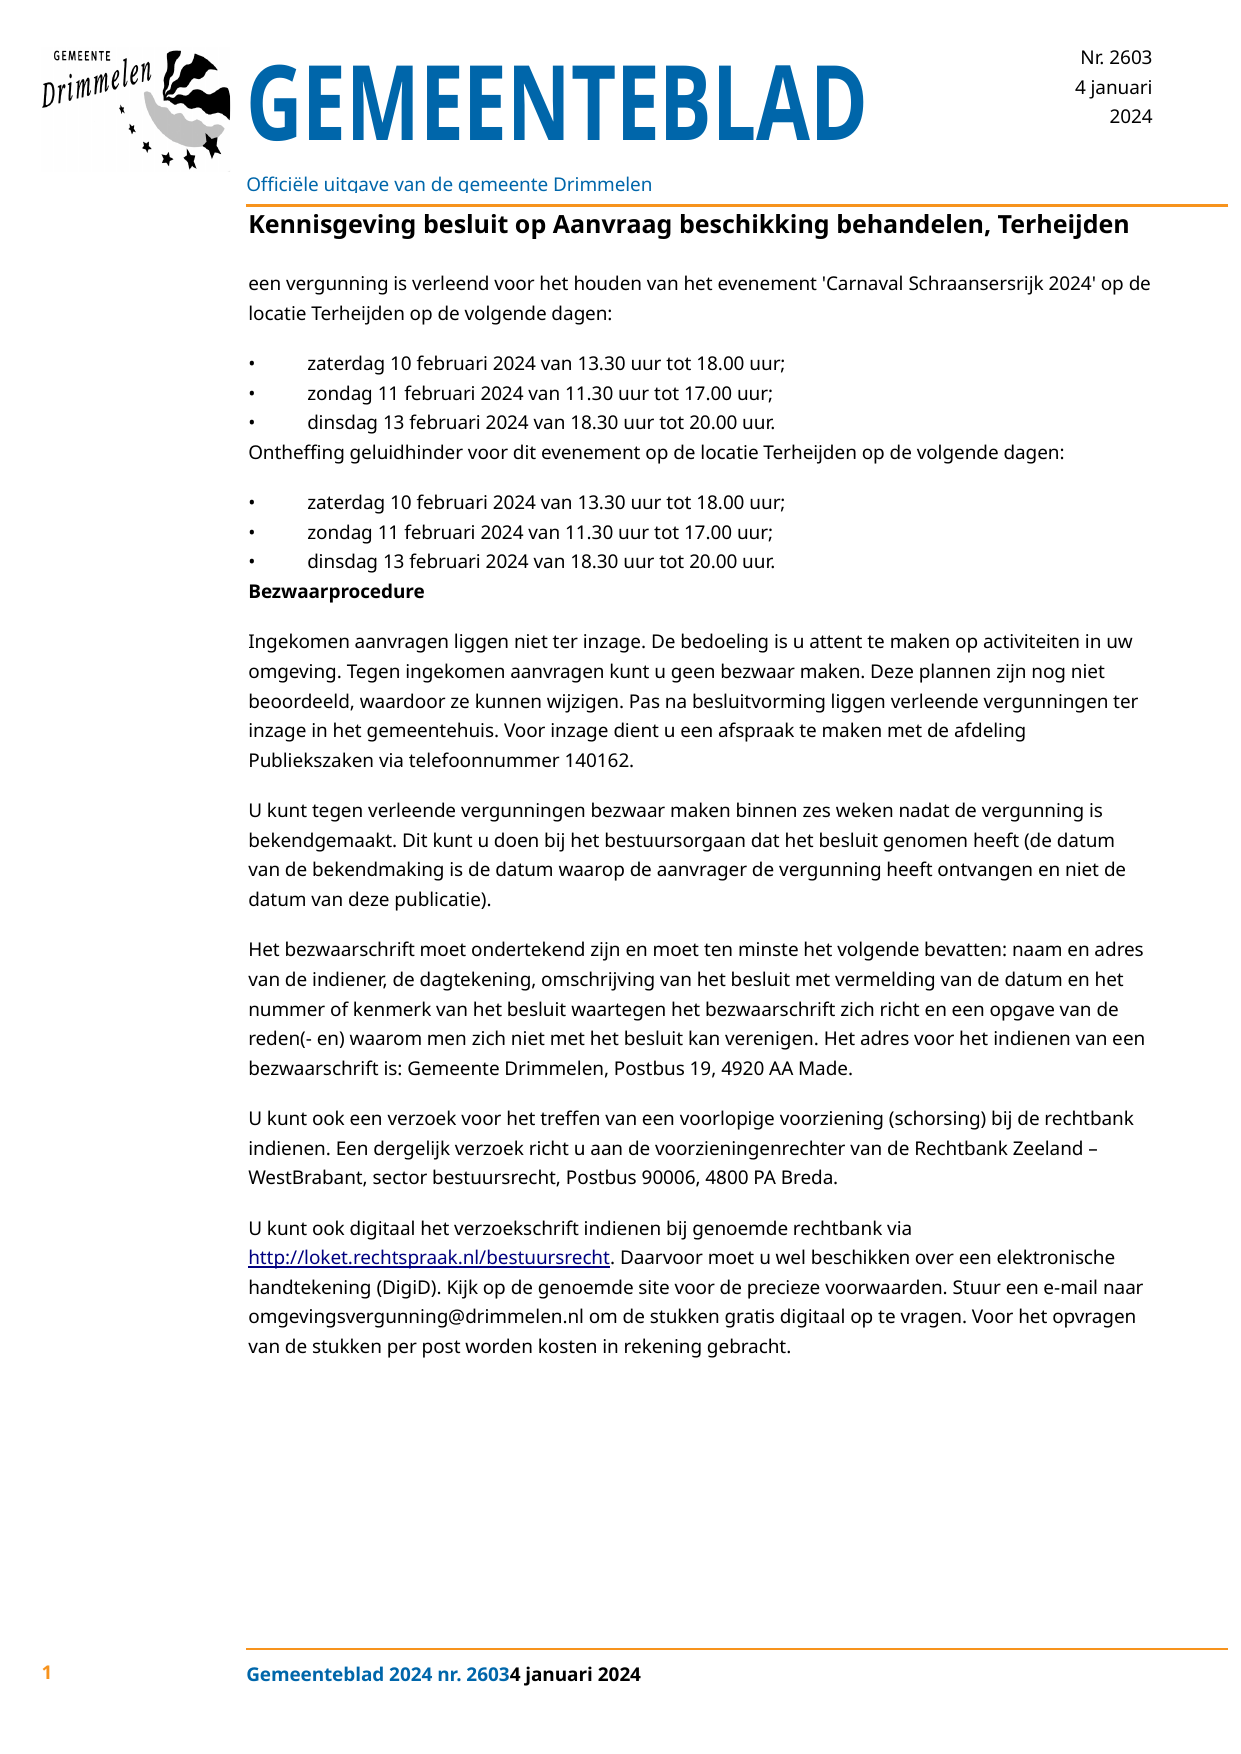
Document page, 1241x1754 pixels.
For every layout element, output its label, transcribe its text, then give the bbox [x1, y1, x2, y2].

list zaterdag 10 februari 2024 van 13.30 uur tot 18.00 uur; [248, 489, 1152, 515]
list dinsdag 13 februari 2024 van 18.30 uur tot 20.00 uur. [248, 409, 1152, 435]
text Ontheffing geluidhinder voor dit evenement op de locatie Terheijden op de volgende dagen: [248, 439, 1152, 465]
text U kunt ook digitaal het verzoekschrift indienen bij genoemde rechtbank via http://loket.rechtspraak.nl/bestuursrecht. Daarvoor moet u wel beschikken over een elektronische handtekening (DigiD). Kijk op de genoemde site voor de precieze voorwaarden. Stuur een e-mail naar omgevingsvergunning@drimmelen.nl om de stukken gratis digitaal op te vragen. Voor het opvragen van de stukken per post worden kosten in rekening gebracht. [248, 1215, 1152, 1359]
list dinsdag 13 februari 2024 van 18.30 uur tot 20.00 uur. [248, 549, 1152, 574]
text Bezwaarprocedure [248, 578, 1152, 604]
text Het bezwaarschrift moet ondertekend zijn en moet ten minste het volgende bevatten: naam en adres van de indiener, de dagtekening, omschrijving van het besluit met vermelding van de datum en het nummer of kenmerk van het besluit waartegen het bezwaarschrift zich richt en een opgave van de reden(- en) waarom men zich niet met het besluit kan verenigen. Het adres voor het indienen van een bezwaarschrift is: Gemeente Drimmelen, Postbus 19, 4920 AA Made. [248, 937, 1152, 1081]
list zondag 11 februari 2024 van 11.30 uur tot 17.00 uur; [248, 519, 1152, 545]
text U kunt ook een verzoek voor het treffen van een voorlopige voorziening (schorsing) bij de rechtbank indienen. Een dergelijk verzoek richt u aan de voorzieningenrechter van de Rechtbank Zeeland – WestBrabant, sector bestuursrecht, Postbus 90006, 4800 PA Breda. [248, 1105, 1152, 1190]
picture [41, 47, 231, 172]
list zaterdag 10 februari 2024 van 13.30 uur tot 18.00 uur; [248, 350, 1152, 376]
text een vergunning is verleend voor het houden van het evenement 'Carnaval Schraansersrijk 2024' op de locatie Terheijden op de volgende dagen: [248, 270, 1152, 326]
list zondag 11 februari 2024 van 11.30 uur tot 17.00 uur; [248, 380, 1152, 406]
text Ingekomen aanvragen liggen niet ter inzage. De bedoeling is u attent te maken op activiteiten in uw omgeving. Tegen ingekomen aanvragen kunt u geen bezwaar maken. Deze plannen zijn nog niet beoordeeld, waardoor ze kunnen wijzigen. Pas na besluitvorming liggen verleende vergunningen ter inzage in het gemeentehuis. Voor inzage dient u een afspraak te maken met de afdeling Publiekszaken via telefoonnummer 140162. [248, 629, 1152, 773]
text U kunt tegen verleende vergunningen bezwaar maken binnen zes weken nadat de vergunning is bekendgemaakt. Dit kunt u doen bij het bestuursorgaan dat het besluit genomen heeft (de datum van de bekendmaking is de datum waarop de aanvrager de vergunning heeft ontvangen en niet de datum van deze publicatie). [248, 797, 1152, 912]
text Kennisgeving besluit op Aanvraag beschikking behandelen, Terheijden [248, 207, 1152, 241]
